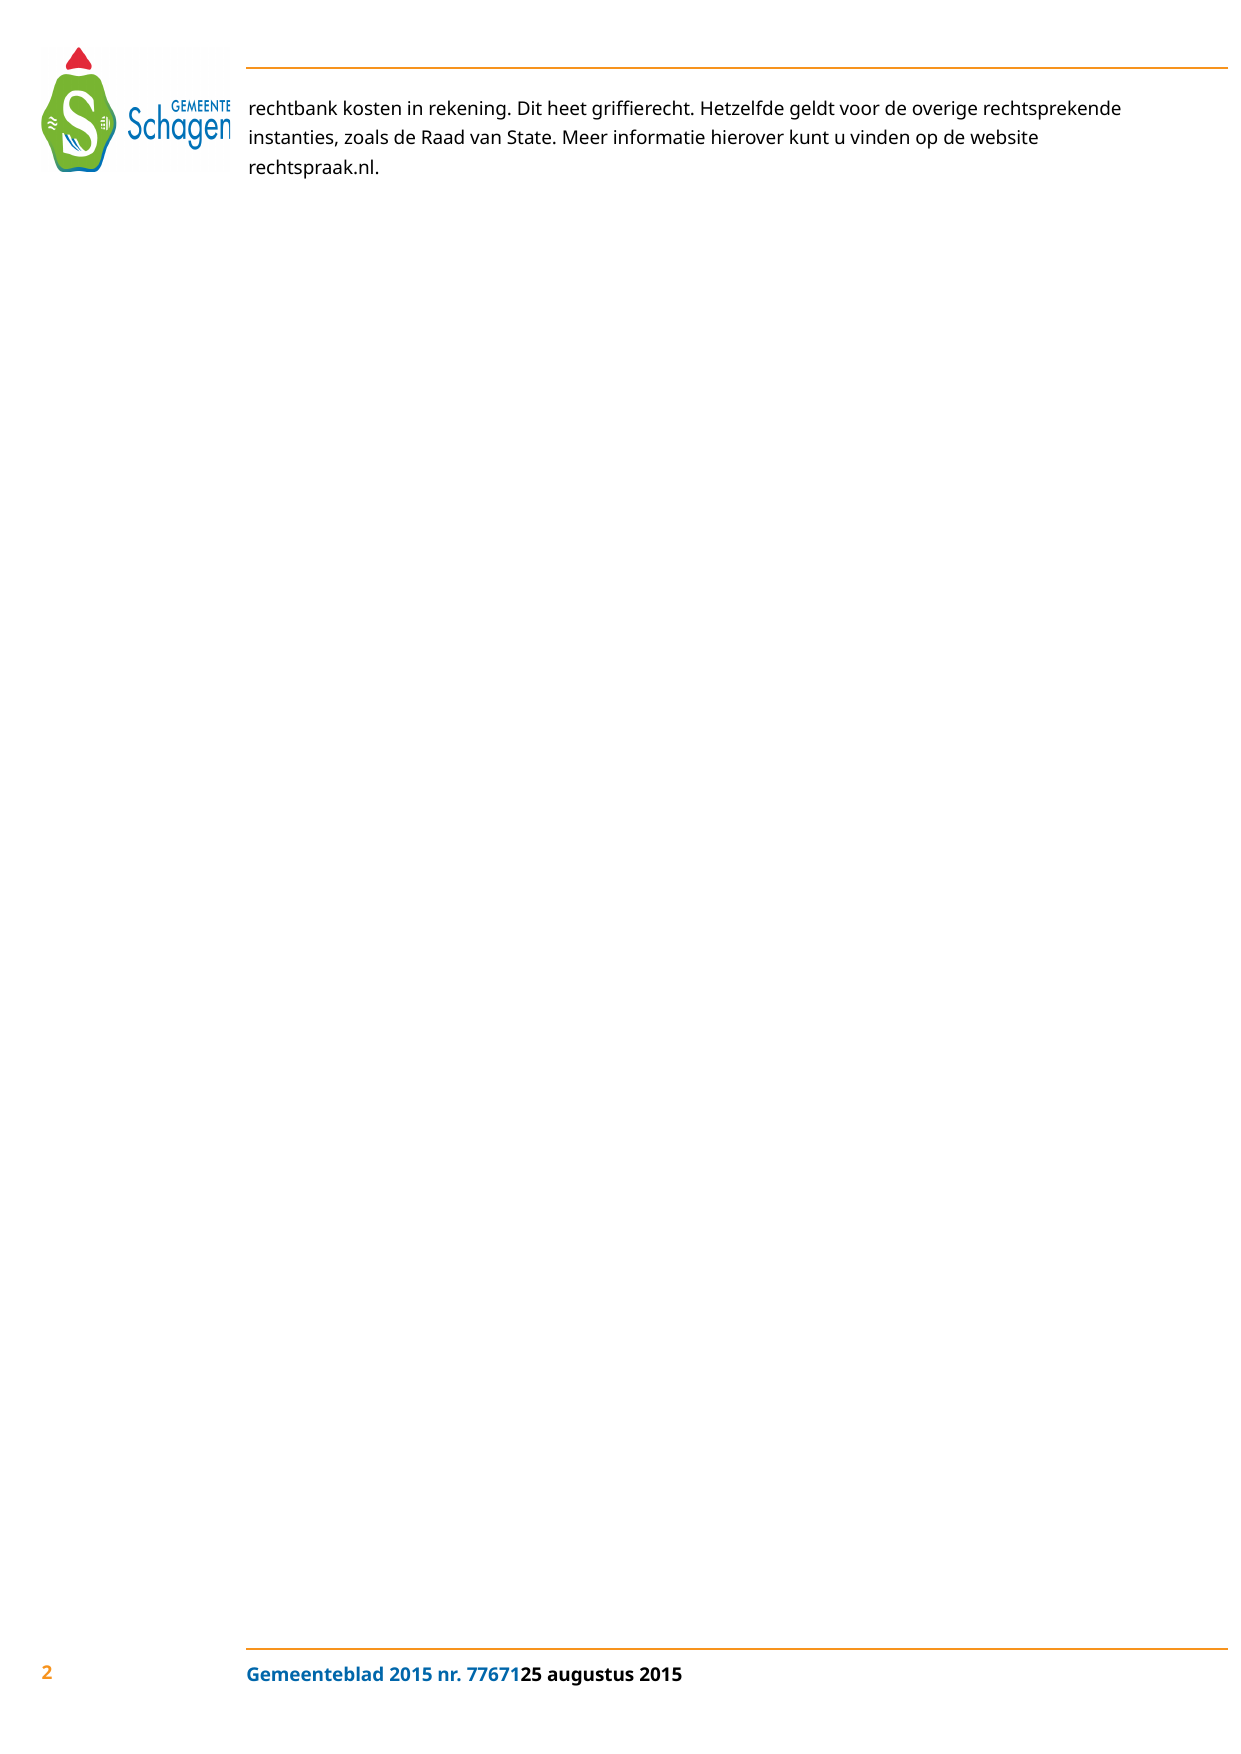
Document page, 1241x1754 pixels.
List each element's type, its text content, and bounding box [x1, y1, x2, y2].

text rechtbank kosten in rekening. Dit heet griffierecht. Hetzelfde geldt voor de overige rechtsprekende instanties, zoals de Raad van State. Meer informatie hierover kunt u vinden op de website rechtspraak.nl. [248, 95, 1152, 180]
picture [41, 47, 231, 172]
